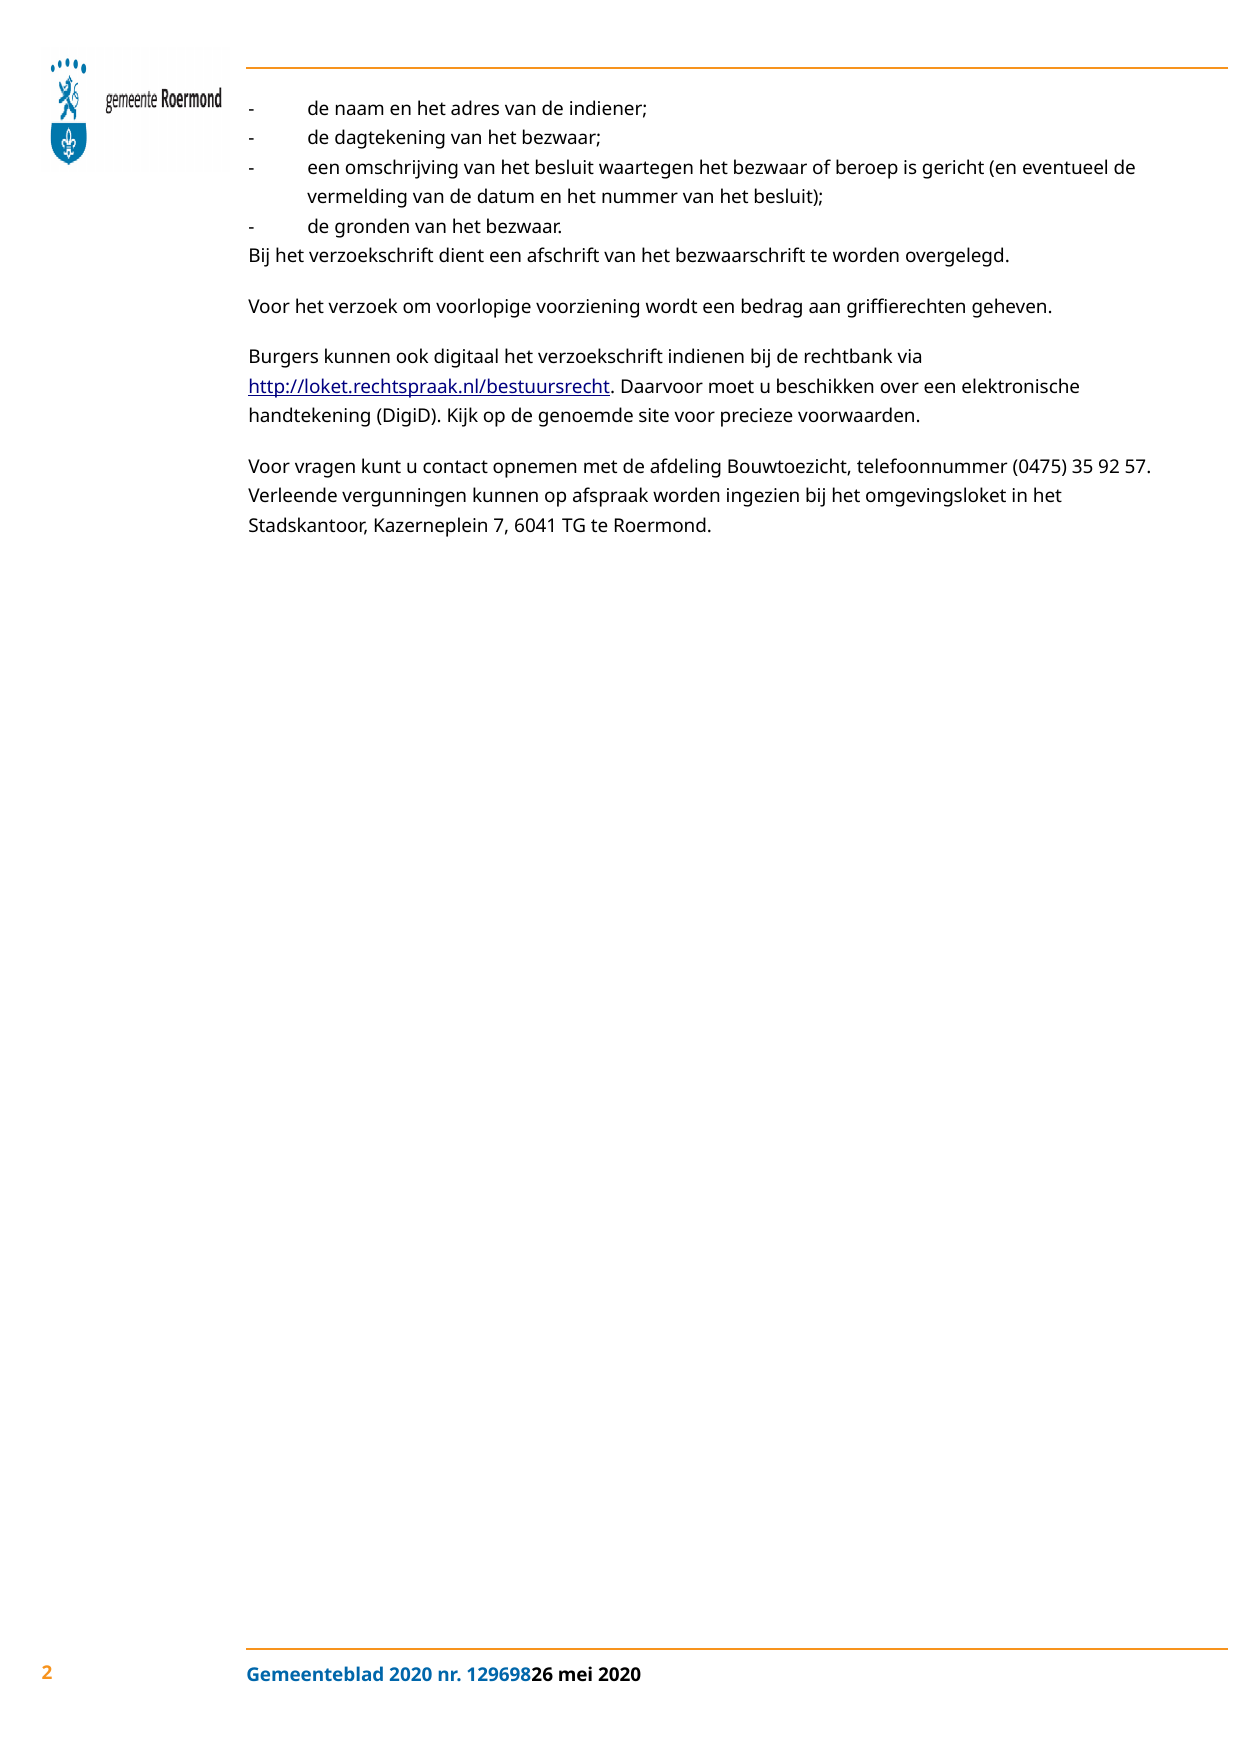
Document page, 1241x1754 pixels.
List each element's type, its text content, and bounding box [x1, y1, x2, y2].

text Voor vragen kunt u contact opnemen met de afdeling Bouwtoezicht, telefoonnummer (0475) 35 92 57. Verleende vergunningen kunnen op afspraak worden ingezien bij het omgevingsloket in het Stadskantoor, Kazerneplein 7, 6041 TG te Roermond. [248, 453, 1152, 538]
picture [41, 47, 231, 172]
text Burgers kunnen ook digitaal het verzoekschrift indienen bij de rechtbank via http://loket.rechtspraak.nl/bestuursrecht. Daarvoor moet u beschikken over een elektronische handtekening (DigiD). Kijk op de genoemde site voor precieze voorwaarden. [248, 343, 1152, 428]
list een omschrijving van het besluit waartegen het bezwaar of beroep is gericht (en eventueel de vermelding van de datum en het nummer van het besluit); [248, 154, 1152, 209]
list de gronden van het bezwaar. [248, 213, 1152, 239]
text Bij het verzoekschrift dient een afschrift van het bezwaarschrift te worden overgelegd. [248, 243, 1152, 268]
list de naam en het adres van de indiener; [248, 95, 1152, 121]
list de dagtekening van het bezwaar; [248, 124, 1152, 150]
text Voor het verzoek om voorlopige voorziening wordt een bedrag aan griffierechten geheven. [248, 293, 1152, 319]
